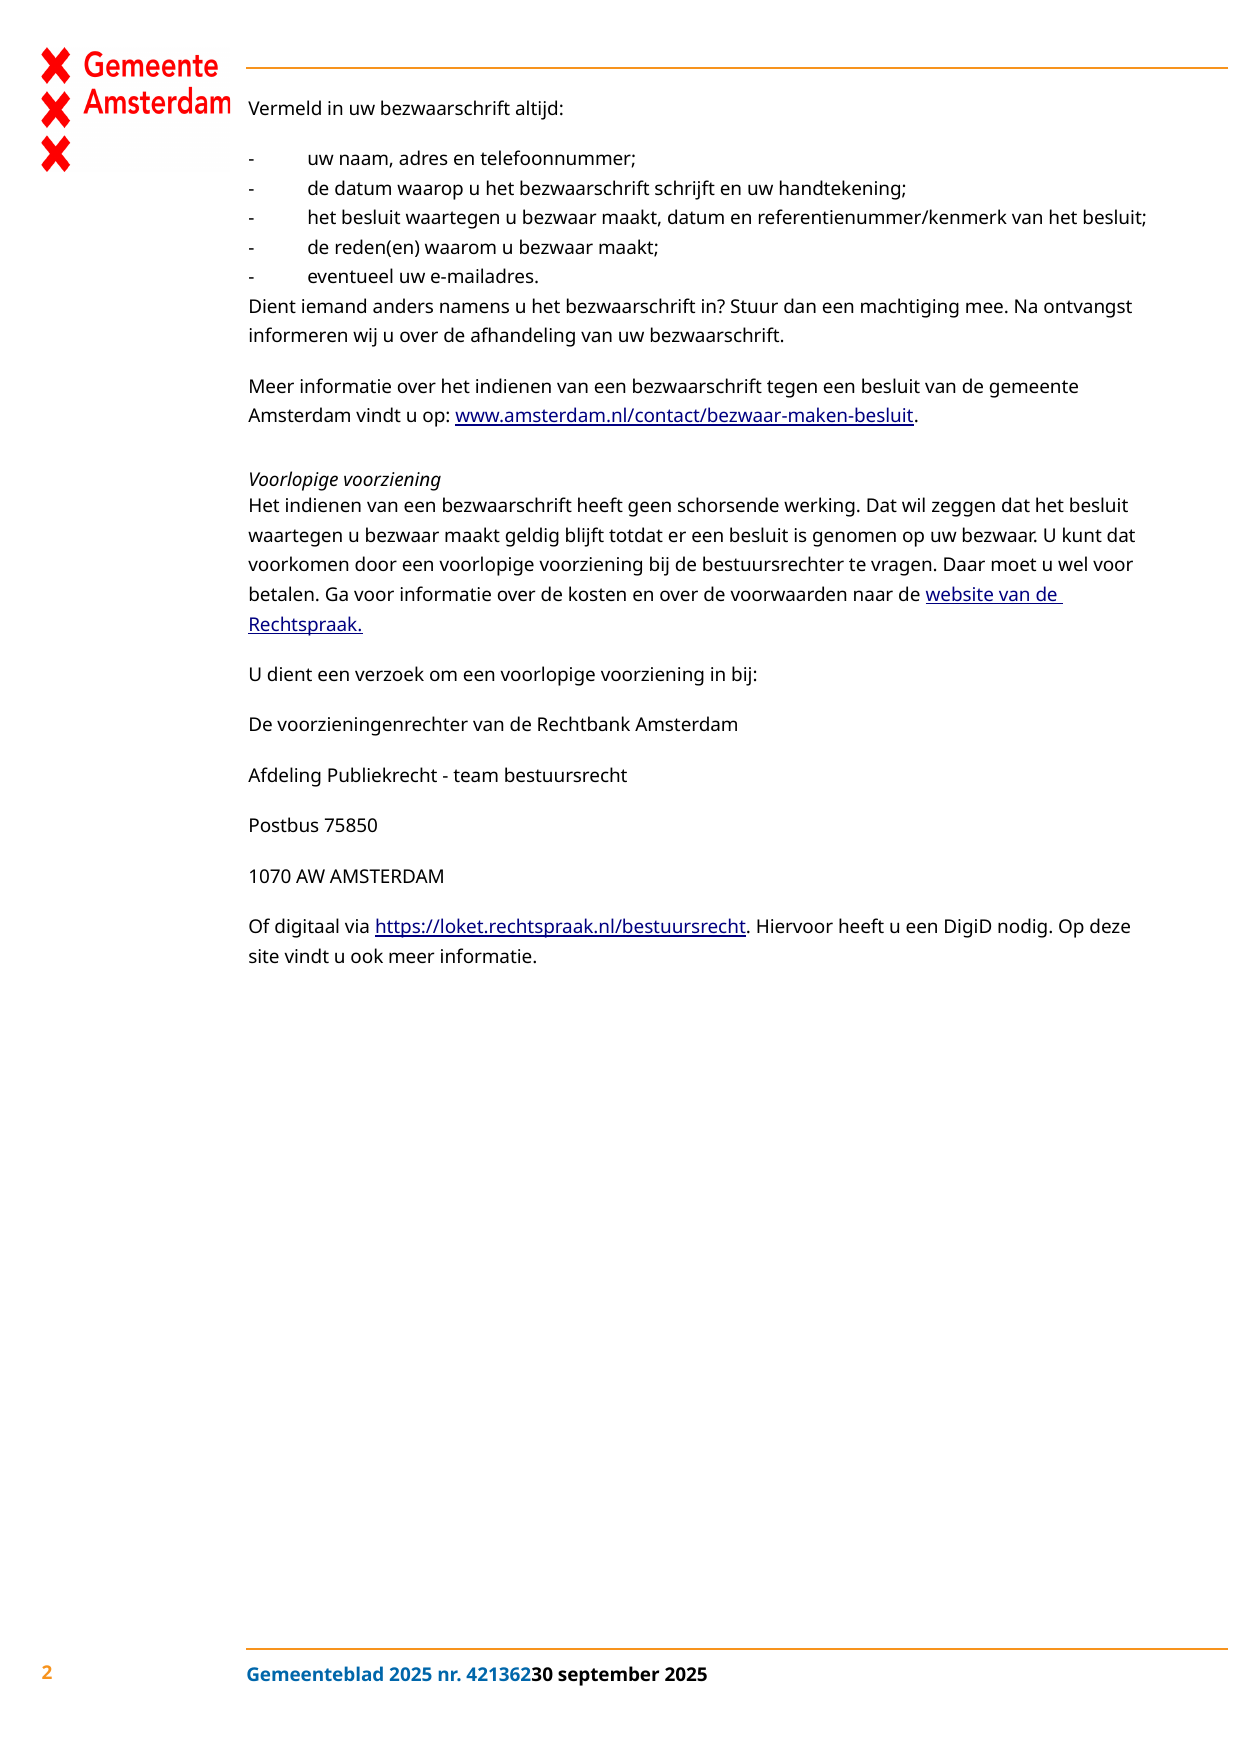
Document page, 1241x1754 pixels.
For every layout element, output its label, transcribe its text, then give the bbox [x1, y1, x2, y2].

list het besluit waartegen u bezwaar maakt, datum en referentienummer/kenmerk van het besluit; [248, 204, 1152, 230]
list uw naam, adres en telefoonnummer; [248, 145, 1152, 171]
text 1070 AW AMSTERDAM [248, 863, 1152, 888]
list de datum waarop u het bezwaarschrift schrijft en uw handtekening; [248, 175, 1152, 201]
list de reden(en) waarom u bezwaar maakt; [248, 234, 1152, 260]
text Meer informatie over het indienen van een bezwaarschrift tegen een besluit van de gemeente Amsterdam vindt u op: www.amsterdam.nl/contact/bezwaar-maken-besluit. [248, 373, 1152, 428]
text Het indienen van een bezwaarschrift heeft geen schorsende werking. Dat wil zeggen dat het besluit waartegen u bezwaar maakt geldig blijft totdat er een besluit is genomen op uw bezwaar. U kunt dat voorkomen door een voorlopige voorziening bij de bestuursrechter te vragen. Daar moet u wel voor betalen. Ga voor informatie over de kosten en over de voorwaarden naar de website van de Rechtspraak. [248, 492, 1152, 636]
text Postbus 75850 [248, 812, 1152, 838]
picture [41, 47, 231, 172]
list eventueel uw e-mailadres. [248, 263, 1152, 289]
text Voorlopige voorziening [248, 467, 1152, 492]
text Dient iemand anders namens u het bezwaarschrift in? Stuur dan een machtiging mee. Na ontvangst informeren wij u over de afhandeling van uw bezwaarschrift. [248, 293, 1152, 348]
text De voorzieningenrechter van de Rechtbank Amsterdam [248, 712, 1152, 737]
text Afdeling Publiekrecht - team bestuursrecht [248, 762, 1152, 788]
text Vermeld in uw bezwaarschrift altijd: [248, 95, 1152, 121]
text U dient een verzoek om een voorlopige voorziening in bij: [248, 661, 1152, 687]
text Of digitaal via https://loket.rechtspraak.nl/bestuursrecht. Hiervoor heeft u een DigiD nodig. Op deze site vindt u ook meer informatie. [248, 913, 1152, 968]
